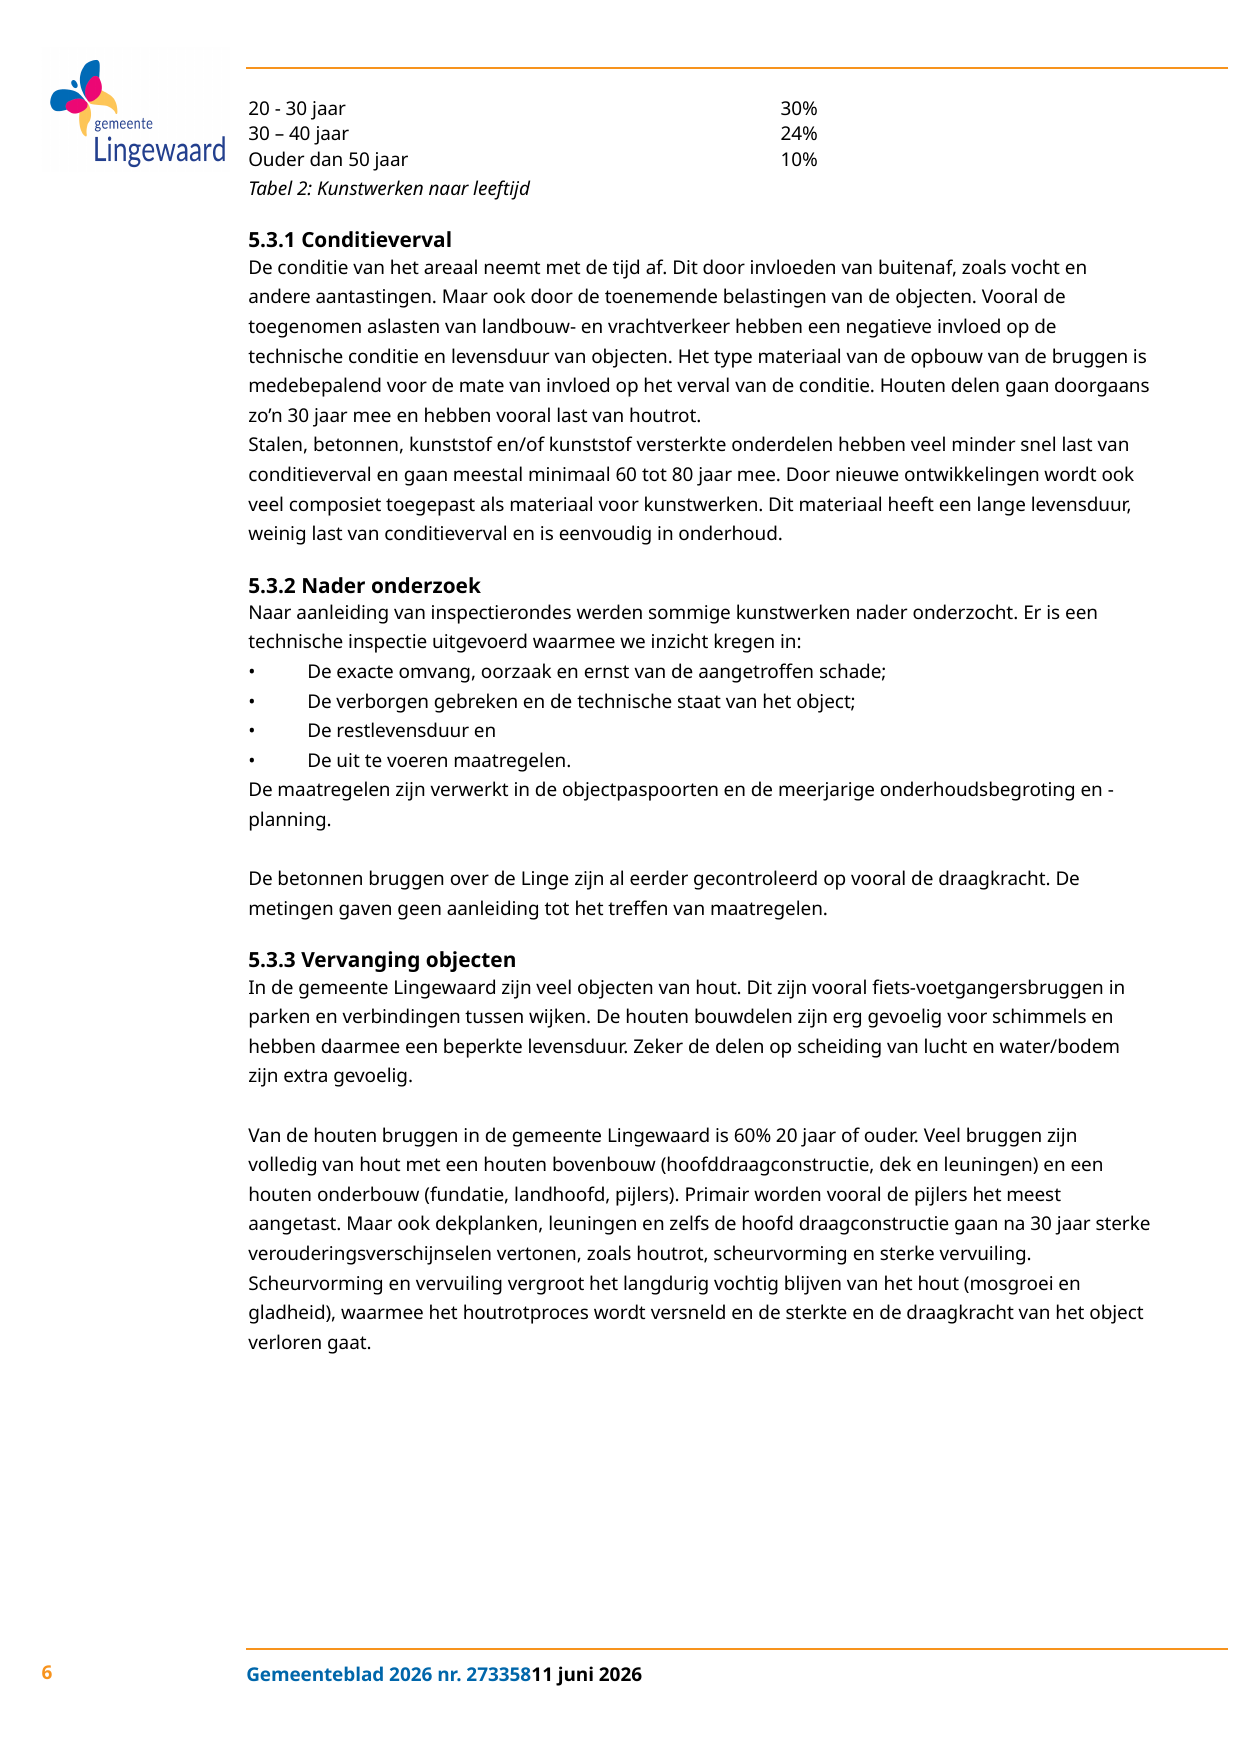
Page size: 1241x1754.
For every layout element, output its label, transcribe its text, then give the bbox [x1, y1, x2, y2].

text Van de houten bruggen in de gemeente Lingewaard is 60% 20 jaar of ouder. Veel bruggen zijn volledig van hout met een houten bovenbouw (hoofddraagconstructie, dek en leuningen) en een houten onderbouw (fundatie, landhoofd, pijlers). Primair worden vooral de pijlers het meest aangetast. Maar ook dekplanken, leuningen en zelfs de hoofd draagconstructie gaan na 30 jaar sterke verouderingsverschijnselen vertonen, zoals houtrot, scheurvorming en sterke vervuiling. [248, 1122, 1152, 1266]
text Scheurvorming en vervuiling vergroot het langdurig vochtig blijven van het hout (mosgroei en gladheid), waarmee het houtrotproces wordt versneld en de sterkte en de draagkracht van het object verloren gaat. [248, 1270, 1152, 1354]
text 5.3.2 Nader onderzoek [248, 571, 1152, 599]
text De betonnen bruggen over de Linge zijn al eerder gecontroleerd op vooral de draagkracht. De metingen gaven geen aanleiding tot het treffen van maatregelen. [248, 865, 1152, 921]
text 5.3.3 Vervanging objecten [248, 945, 1152, 974]
text In de gemeente Lingewaard zijn veel objecten van hout. Dit zijn vooral fiets-voetgangersbruggen in parken en verbindingen tussen wijken. De houten bouwdelen zijn erg gevoelig voor schimmels en hebben daarmee een beperkte levensduur. Zeker de delen op scheiding van lucht en water/bodem zijn extra gevoelig. [248, 974, 1152, 1088]
table_cell Ouder dan 50 jaar [248, 146, 780, 172]
text Stalen, betonnen, kunststof en/of kunststof versterkte onderdelen hebben veel minder snel last van conditieverval en gaan meestal minimaal 60 tot 80 jaar mee. Door nieuwe ontwikkelingen wordt ook veel composiet toegepast als materiaal voor kunstwerken. Dit materiaal heeft een lange levensduur, weinig last van conditieverval en is eenvoudig in onderhoud. [248, 432, 1152, 546]
text Naar aanleiding van inspectierondes werden sommige kunstwerken nader onderzocht. Er is een technische inspectie uitgevoerd waarmee we inzicht kregen in: [248, 599, 1152, 654]
list De restlevensduur en [248, 717, 1152, 743]
table_cell 24% [780, 121, 1152, 146]
text 5.3.1 Conditieverval [248, 226, 1152, 254]
text De maatregelen zijn verwerkt in de objectpaspoorten en de meerjarige onderhoudsbegroting en -planning. [248, 777, 1152, 832]
list De verborgen gebreken en de technische staat van het object; [248, 688, 1152, 714]
table_cell 20 - 30 jaar [248, 95, 780, 121]
list De uit te voeren maatregelen. [248, 747, 1152, 773]
list De exacte omvang, oorzaak en ernst van de aangetroffen schade; [248, 658, 1152, 684]
picture [41, 47, 231, 172]
text Tabel 2: Kunstwerken naar leeftijd [248, 175, 1152, 201]
table_cell 10% [780, 146, 1152, 172]
table_cell 30% [780, 95, 1152, 121]
table_cell 30 – 40 jaar [248, 121, 780, 146]
text De conditie van het areaal neemt met de tijd af. Dit door invloeden van buitenaf, zoals vocht en andere aantastingen. Maar ook door de toenemende belastingen van de objecten. Vooral de toegenomen aslasten van landbouw- en vrachtverkeer hebben een negatieve invloed op de technische conditie en levensduur van objecten. Het type materiaal van de opbouw van de bruggen is medebepalend voor de mate van invloed op het verval van de conditie. Houten delen gaan doorgaans zo’n 30 jaar mee en hebben vooral last van houtrot. [248, 254, 1152, 428]
